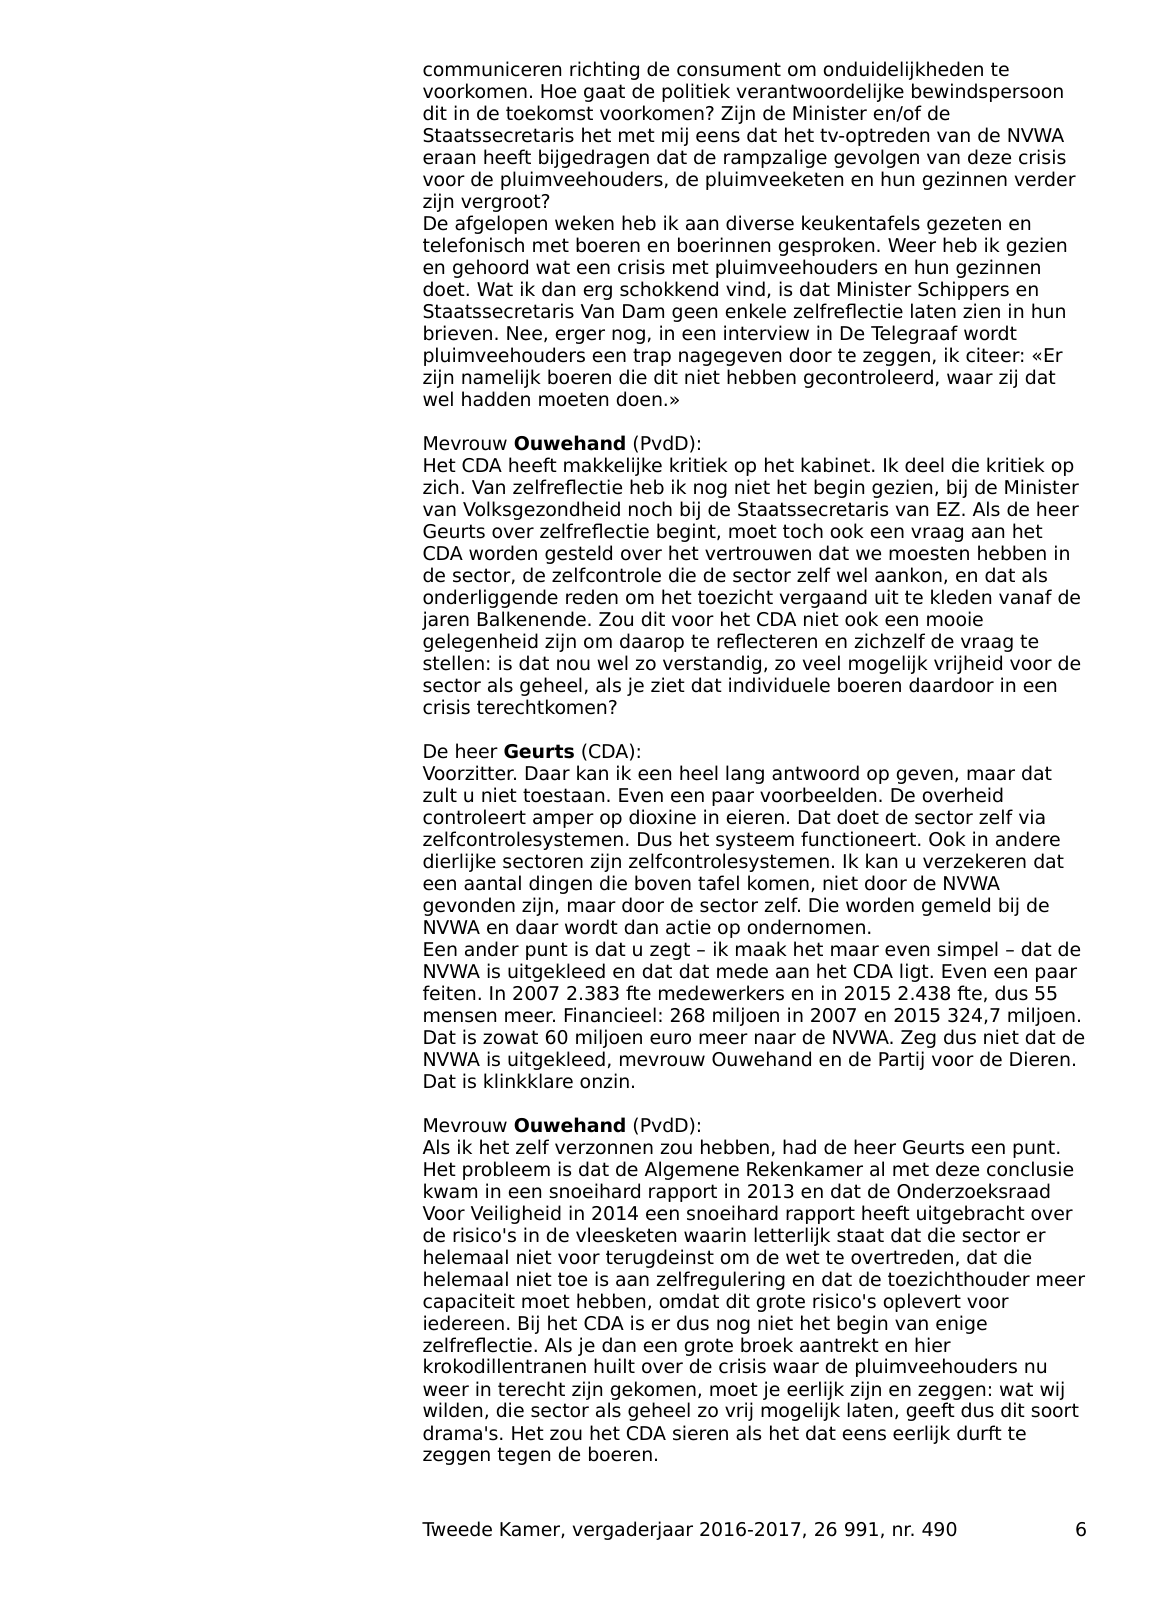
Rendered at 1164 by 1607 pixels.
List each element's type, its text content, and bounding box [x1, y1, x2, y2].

text De afgelopen weken heb ik aan diverse keukentafels gezeten en telefonisch met boeren en boerinnen gesproken. Weer heb ik gezien en gehoord wat een crisis met pluimveehouders en hun gezinnen doet. Wat ik dan erg schokkend vind, is dat Minister Schippers en Staatssecretaris Van Dam geen enkele zelfreflectie laten zien in hun brieven. Nee, erger nog, in een interview in De Telegraaf wordt pluimveehouders een trap nagegeven door te zeggen, ik citeer: «Er zijn namelijk boeren die dit niet hebben gecontroleerd, waar zij dat wel hadden moeten doen.» [422, 213, 1087, 411]
text De heer Geurts (CDA): [422, 741, 1087, 763]
text Een ander punt is dat u zegt – ik maak het maar even simpel – dat de NVWA is uitgekleed en dat dat mede aan het CDA ligt. Even een paar feiten. In 2007 2.383 fte medewerkers en in 2015 2.438 fte, dus 55 mensen meer. Financieel: 268 miljoen in 2007 en 2015 324,7 miljoen. Dat is zowat 60 miljoen euro meer naar de NVWA. Zeg dus niet dat de NVWA is uitgekleed, mevrouw Ouwehand en de Partij voor de Dieren. Dat is klinkklare onzin. [422, 939, 1087, 1092]
text Het CDA heeft makkelijke kritiek op het kabinet. Ik deel die kritiek op zich. Van zelfreflectie heb ik nog niet het begin gezien, bij de Minister van Volksgezondheid noch bij de Staatssecretaris van EZ. Als de heer Geurts over zelfreflectie begint, moet toch ook een vraag aan het CDA worden gesteld over het vertrouwen dat we moesten hebben in de sector, de zelfcontrole die de sector zelf wel aankon, en dat als onderliggende reden om het toezicht vergaand uit te kleden vanaf de jaren Balkenende. Zou dit voor het CDA niet ook een mooie gelegenheid zijn om daarop te reflecteren en zichzelf de vraag te stellen: is dat nou wel zo verstandig, zo veel mogelijk vrijheid voor de sector als geheel, als je ziet dat individuele boeren daardoor in een crisis terechtkomen? [422, 455, 1087, 719]
text Mevrouw Ouwehand (PvdD): [422, 1115, 1087, 1137]
text communiceren richting de consument om onduidelijkheden te voorkomen. Hoe gaat de politiek verantwoordelijke bewindspersoon dit in de toekomst voorkomen? Zijn de Minister en/of de Staatssecretaris het met mij eens dat het tv-optreden van de NVWA eraan heeft bijgedragen dat de rampzalige gevolgen van deze crisis voor de pluimveehouders, de pluimveeketen en hun gezinnen verder zijn vergroot? [422, 59, 1087, 213]
text Als ik het zelf verzonnen zou hebben, had de heer Geurts een punt. Het probleem is dat de Algemene Rekenkamer al met deze conclusie kwam in een snoeihard rapport in 2013 en dat de Onderzoeksraad Voor Veiligheid in 2014 een snoeihard rapport heeft uitgebracht over de risico's in de vleesketen waarin letterlijk staat dat die sector er helemaal niet voor terugdeinst om de wet te overtreden, dat die helemaal niet toe is aan zelfregulering en dat de toezichthouder meer capaciteit moet hebben, omdat dit grote risico's oplevert voor iedereen. Bij het CDA is er dus nog niet het begin van enige zelfreflectie. Als je dan een grote broek aantrekt en hier krokodillentranen huilt over de crisis waar de pluimveehouders nu weer in terecht zijn gekomen, moet je eerlijk zijn en zeggen: wat wij wilden, die sector als geheel zo vrij mogelijk laten, geeft dus dit soort drama's. Het zou het CDA sieren als het dat eens eerlijk durft te zeggen tegen de boeren. [422, 1137, 1087, 1466]
text Mevrouw Ouwehand (PvdD): [422, 433, 1087, 455]
text Voorzitter. Daar kan ik een heel lang antwoord op geven, maar dat zult u niet toestaan. Even een paar voorbeelden. De overheid controleert amper op dioxine in eieren. Dat doet de sector zelf via zelfcontrolesystemen. Dus het systeem functioneert. Ook in andere dierlijke sectoren zijn zelfcontrolesystemen. Ik kan u verzekeren dat een aantal dingen die boven tafel komen, niet door de NVWA gevonden zijn, maar door de sector zelf. Die worden gemeld bij de NVWA en daar wordt dan actie op ondernomen. [422, 763, 1087, 939]
